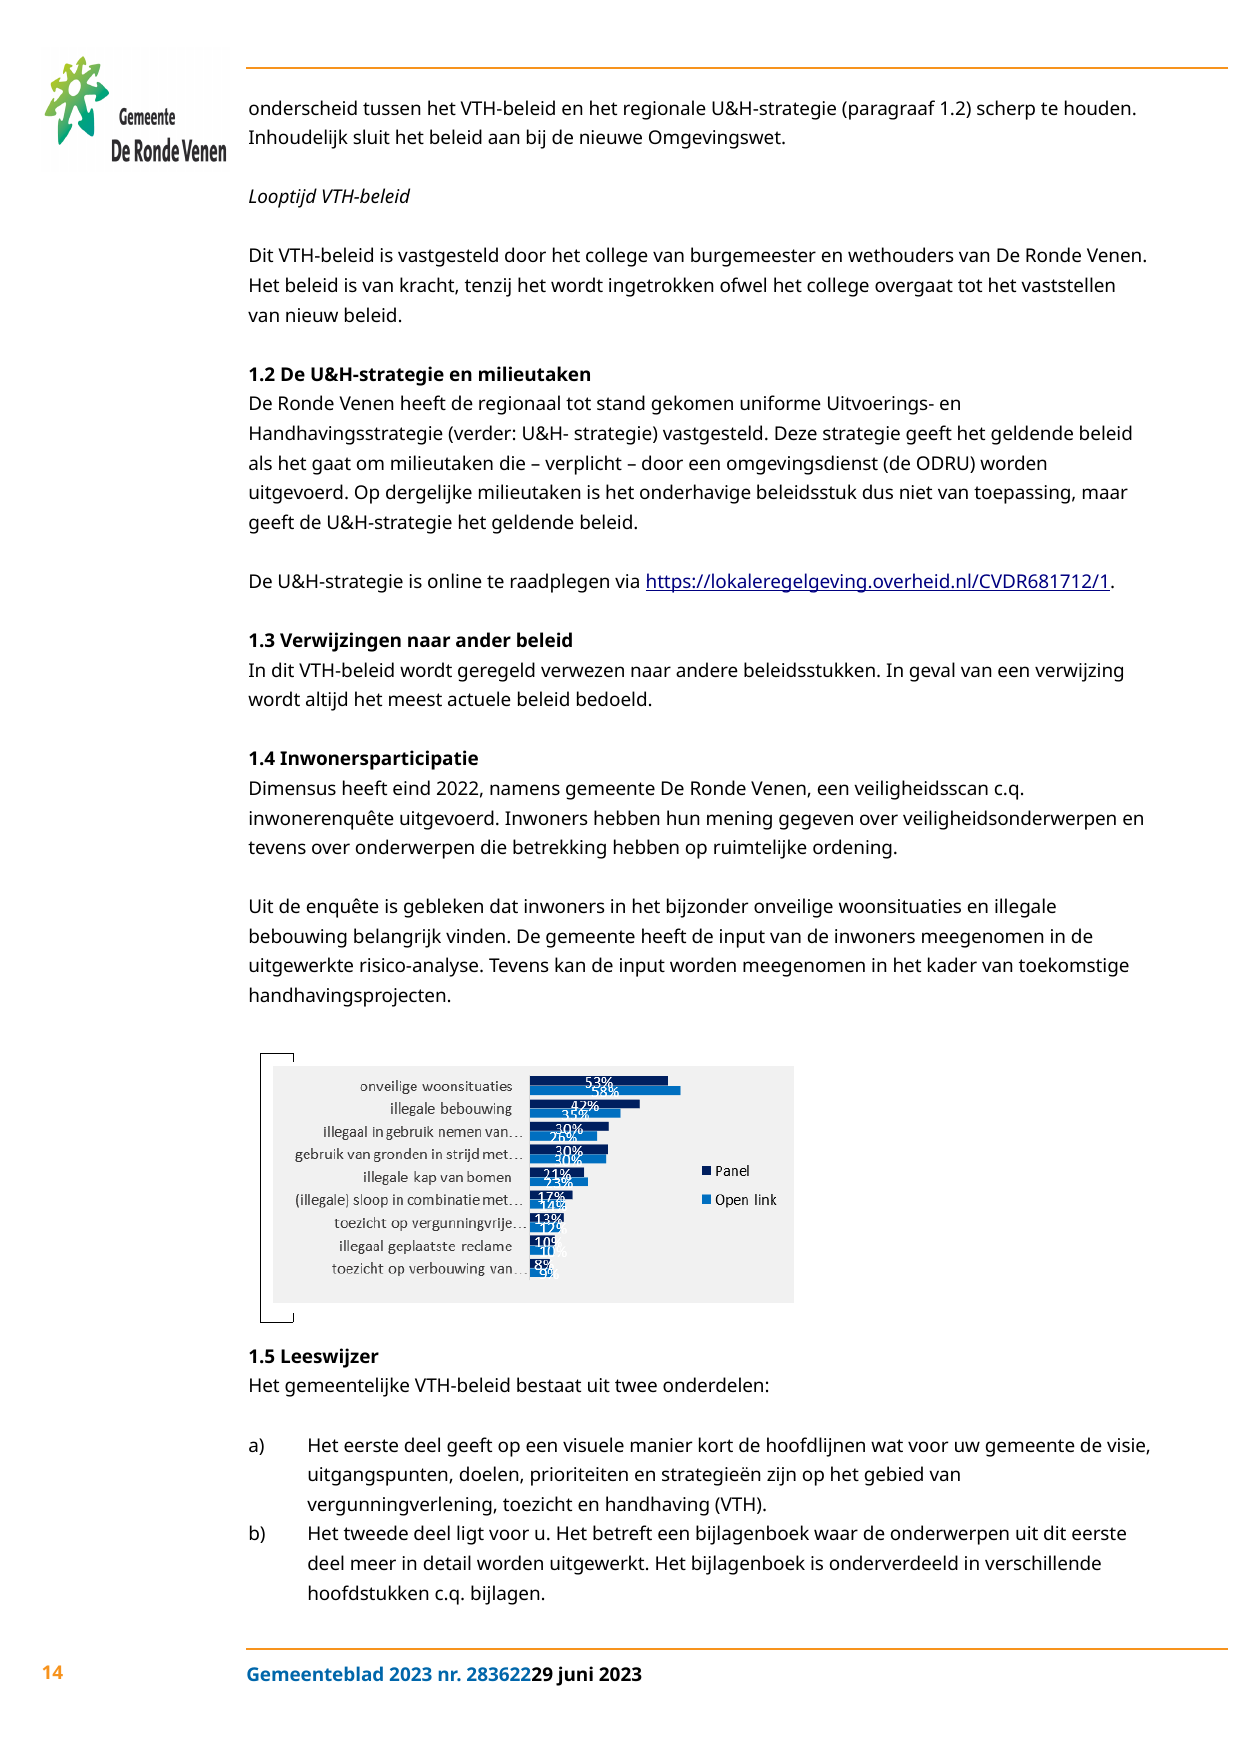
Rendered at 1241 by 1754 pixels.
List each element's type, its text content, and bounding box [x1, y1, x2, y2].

text 1.5 Leeswijzer [248, 1343, 1152, 1369]
text onderscheid tussen het VTH-beleid en het regionale U&H-strategie (paragraaf 1.2) scherp te houden. Inhoudelijk sluit het beleid aan bij de nieuwe Omgevingswet. [248, 95, 1152, 150]
text De Ronde Venen heeft de regionaal tot stand gekomen uniforme Uitvoerings- en Handhavingsstrategie (verder: U&H- strategie) vastgesteld. Deze strategie geeft het geldende beleid als het gaat om milieutaken die – verplicht – door een omgevingsdienst (de ODRU) worden uitgevoerd. Op dergelijke milieutaken is het onderhavige beleidsstuk dus niet van toepassing, maar geeft de U&H-strategie het geldende beleid. [248, 391, 1152, 535]
text Uit de enquête is gebleken dat inwoners in het bijzonder onveilige woonsituaties en illegale bebouwing belangrijk vinden. De gemeente heeft de input van de inwoners meegenomen in de uitgewerkte risico-analyse. Tevens kan de input worden meegenomen in het kader van toekomstige handhavingsprojecten. [248, 893, 1152, 1008]
text Looptijd VTH-beleid [248, 183, 1152, 209]
text Dit VTH-beleid is vastgesteld door het college van burgemeester en wethouders van De Ronde Venen. Het beleid is van kracht, tenzij het wordt ingetrokken ofwel het college overgaat tot het vaststellen van nieuw beleid. [248, 243, 1152, 328]
text 1.2 De U&H-strategie en milieutaken [248, 361, 1152, 387]
text Het gemeentelijke VTH-beleid bestaat uit twee onderdelen: [248, 1373, 1152, 1398]
text In dit VTH-beleid wordt geregeld verwezen naar andere beleidsstukken. In geval van een verwijzing wordt altijd het meest actuele beleid bedoeld. [248, 657, 1152, 712]
text Dimensus heeft eind 2022, namens gemeente De Ronde Venen, een veiligheidsscan c.q. inwonerenquête uitgevoerd. Inwoners hebben hun mening gegeven over veiligheidsonderwerpen en tevens over onderwerpen die betrekking hebben op ruimtelijke ordening. [248, 775, 1152, 860]
list Het tweede deel ligt voor u. Het betreft een bijlagenboek waar de onderwerpen uit dit eerste deel meer in detail worden uitgewerkt. Het bijlagenboek is onderverdeeld in verschillende hoofdstukken c.q. bijlagen. [248, 1521, 1152, 1605]
text 1.4 Inwonersparticipatie [248, 746, 1152, 771]
list Het eerste deel geeft op een visuele manier kort de hoofdlijnen wat voor uw gemeente de visie, uitgangspunten, doelen, prioriteiten en strategieën zijn op het gebied van vergunningverlening, toezicht en handhaving (VTH). [248, 1432, 1152, 1517]
text 1.3 Verwijzingen naar ander beleid [248, 627, 1152, 653]
text De U&H-strategie is online te raadplegen via https://lokaleregelgeving.overheid.nl/CVDR681712/1. [248, 568, 1152, 594]
picture [41, 47, 231, 172]
picture [268, 1062, 800, 1313]
